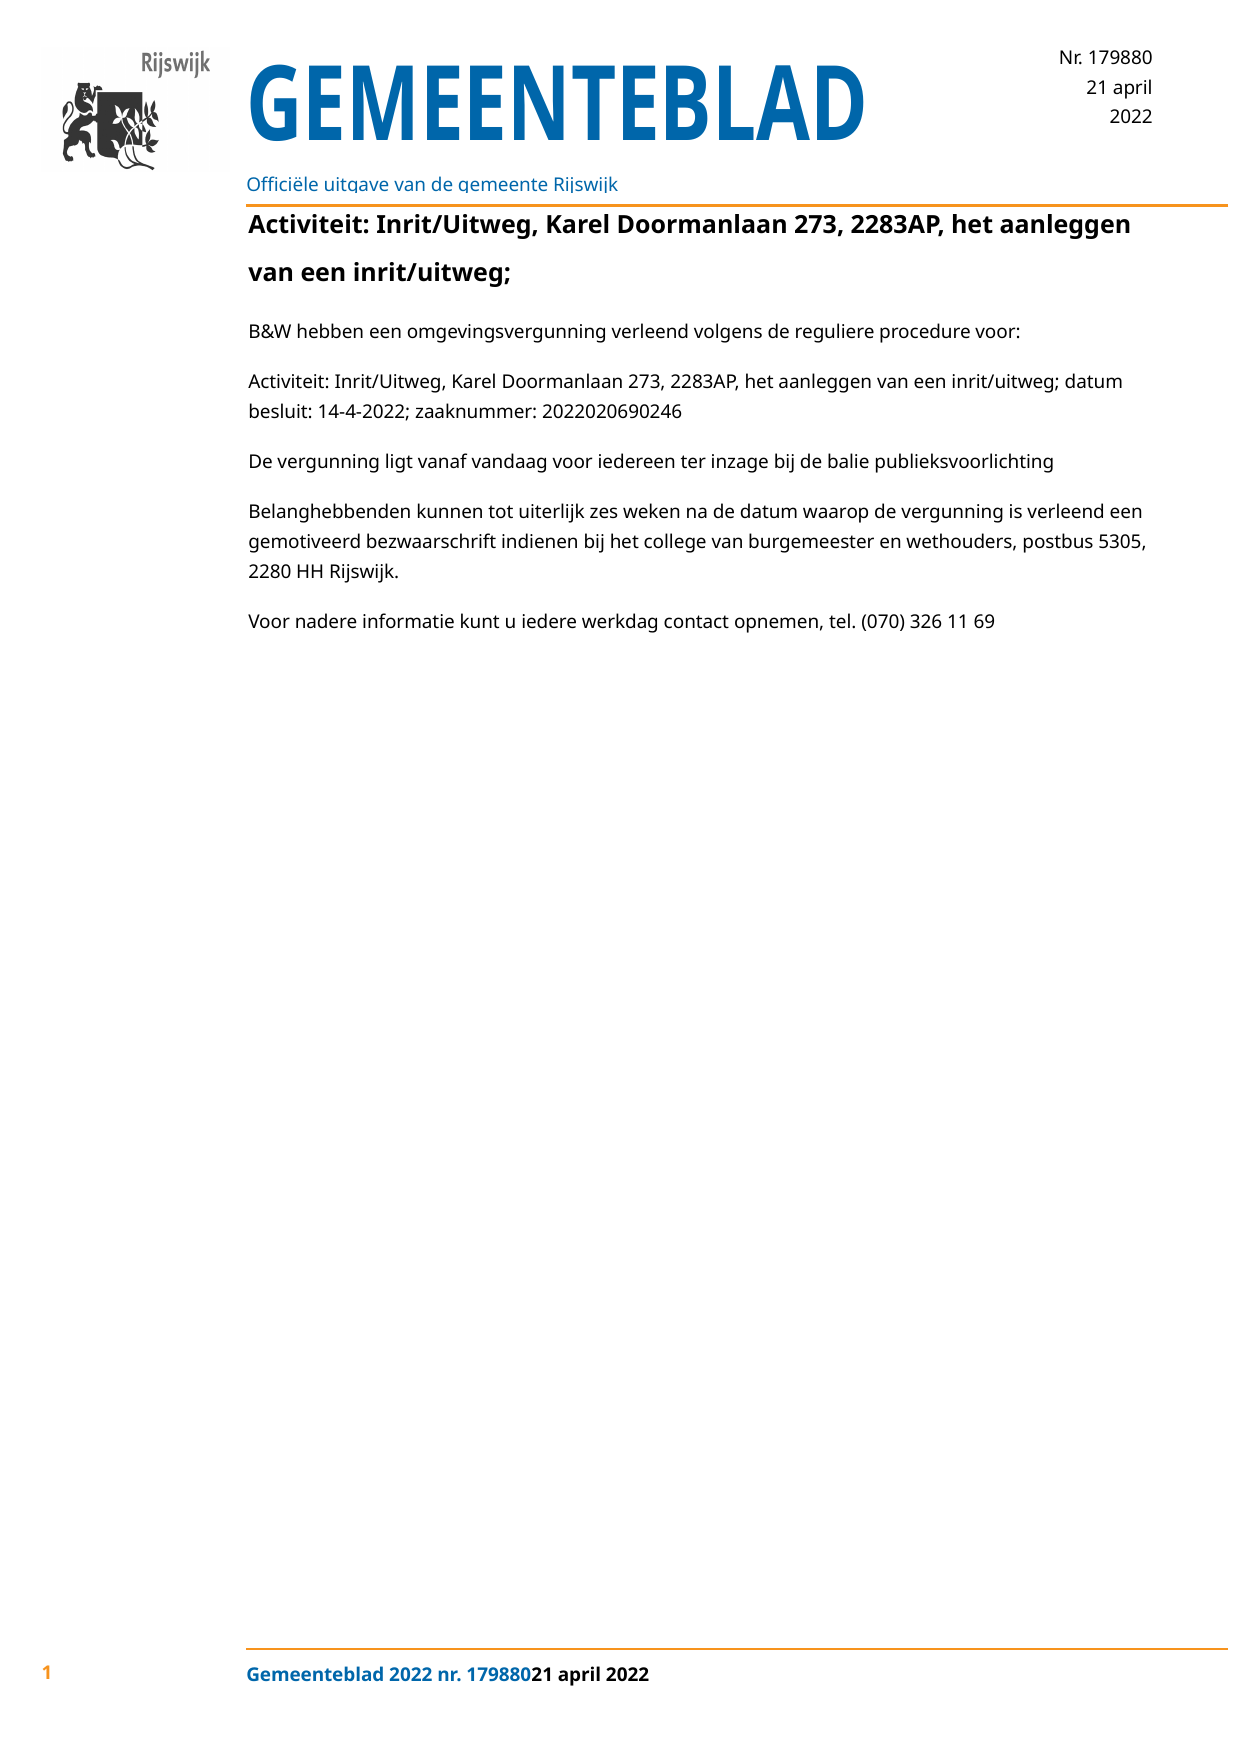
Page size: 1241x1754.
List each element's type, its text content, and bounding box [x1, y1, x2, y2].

text Activiteit: Inrit/Uitweg, Karel Doormanlaan 273, 2283AP, het aanleggen van een inrit/uitweg; [248, 207, 1152, 288]
text Voor nadere informatie kunt u iedere werkdag contact opnemen, tel. (070) 326 11 69 [248, 608, 1152, 634]
picture [41, 47, 231, 172]
text Belanghebbenden kunnen tot uiterlijk zes weken na de datum waarop de vergunning is verleend een gemotiveerd bezwaarschrift indienen bij het college van burgemeester en wethouders, postbus 5305, 2280 HH Rijswijk. [248, 499, 1152, 584]
text Activiteit: Inrit/Uitweg, Karel Doormanlaan 273, 2283AP, het aanleggen van een inrit/uitweg; datum besluit: 14-4-2022; zaaknummer: 2022020690246 [248, 368, 1152, 424]
text B&W hebben een omgevingsvergunning verleend volgens de reguliere procedure voor: [248, 318, 1152, 344]
text De vergunning ligt vanaf vandaag voor iedereen ter inzage bij de balie publieksvoorlichting [248, 448, 1152, 474]
